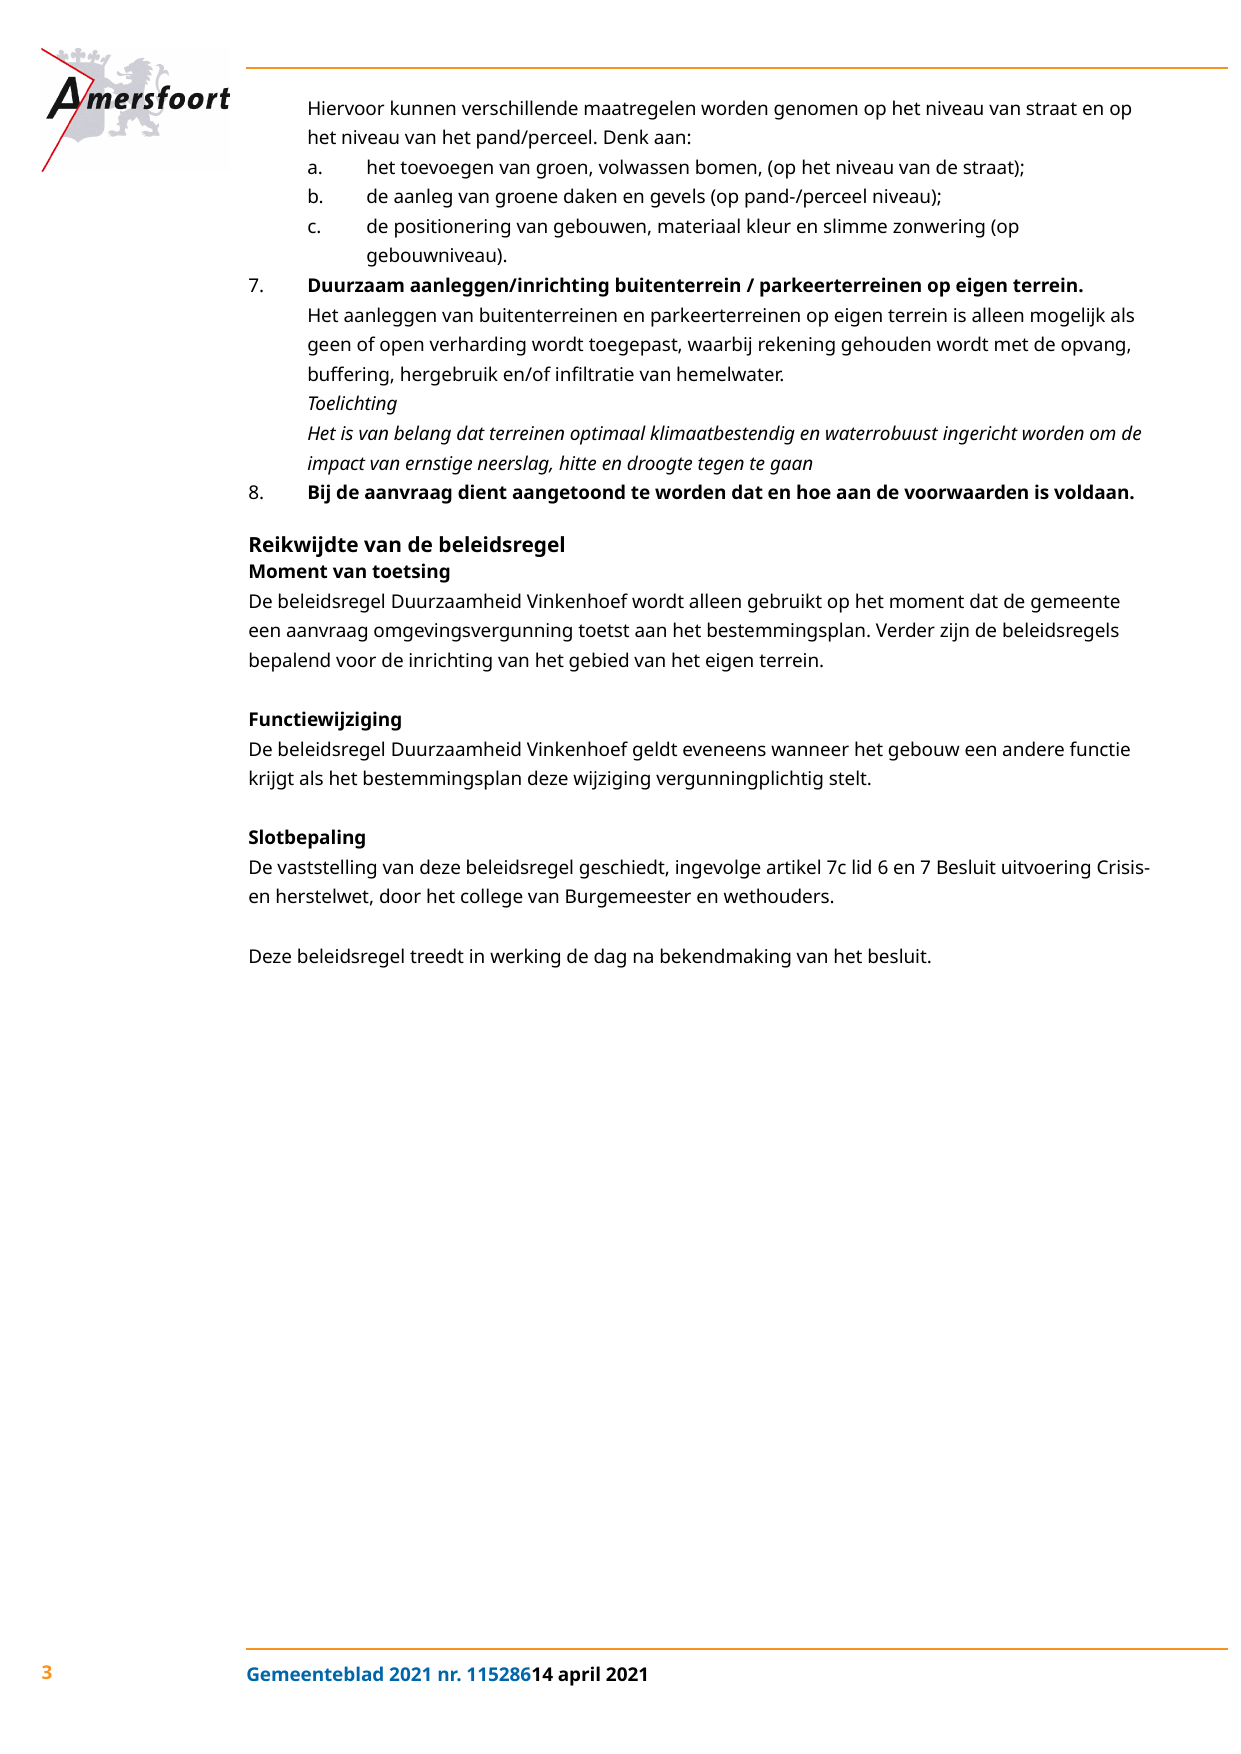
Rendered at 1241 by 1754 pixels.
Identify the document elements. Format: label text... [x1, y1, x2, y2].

list Duurzaam aanleggen/inrichting buitenterrein / parkeerterreinen op eigen terrein. [248, 272, 1152, 298]
list de positionering van gebouwen, materiaal kleur en slimme zonwering (op gebouwniveau). [307, 213, 1152, 268]
list Het is van belang dat terreinen optimaal klimaatbestendig en waterrobuust ingericht worden om de impact van ernstige neerslag, hitte en droogte tegen te gaan [248, 420, 1152, 476]
text Deze beleidsregel treedt in werking de dag na bekendmaking van het besluit. [248, 943, 1152, 968]
text De beleidsregel Duurzaamheid Vinkenhoef wordt alleen gebruikt op het moment dat de gemeente een aanvraag omgevingsvergunning toetst aan het bestemmingsplan. Verder zijn de beleidsregels bepalend voor de inrichting van het gebied van het eigen terrein. [248, 588, 1152, 673]
text Reikwijdte van de beleidsregel [248, 530, 1152, 558]
text Functiewijziging [248, 706, 1152, 732]
list het toevoegen van groen, volwassen bomen, (op het niveau van de straat); [307, 154, 1152, 180]
list Toelichting [248, 391, 1152, 416]
text Moment van toetsing [248, 558, 1152, 584]
text De beleidsregel Duurzaamheid Vinkenhoef geldt eveneens wanneer het gebouw een andere functie krijgt als het bestemmingsplan deze wijziging vergunningplichtig stelt. [248, 736, 1152, 791]
text Slotbepaling [248, 824, 1152, 850]
list Bij de aanvraag dient aangetoond te worden dat en hoe aan de voorwaarden is voldaan. [248, 479, 1152, 505]
list Het aanleggen van buitenterreinen en parkeerterreinen op eigen terrein is alleen mogelijk als geen of open verharding wordt toegepast, waarbij rekening gehouden wordt met de opvang, buffering, hergebruik en/of infiltratie van hemelwater. [248, 302, 1152, 387]
list Hiervoor kunnen verschillende maatregelen worden genomen op het niveau van straat en op het niveau van het pand/perceel. Denk aan: [248, 95, 1152, 150]
text De vaststelling van deze beleidsregel geschiedt, ingevolge artikel 7c lid 6 en 7 Besluit uitvoering Crisis- en herstelwet, door het college van Burgemeester en wethouders. [248, 854, 1152, 909]
list de aanleg van groene daken en gevels (op pand-/perceel niveau); [307, 183, 1152, 209]
picture [41, 47, 231, 172]
